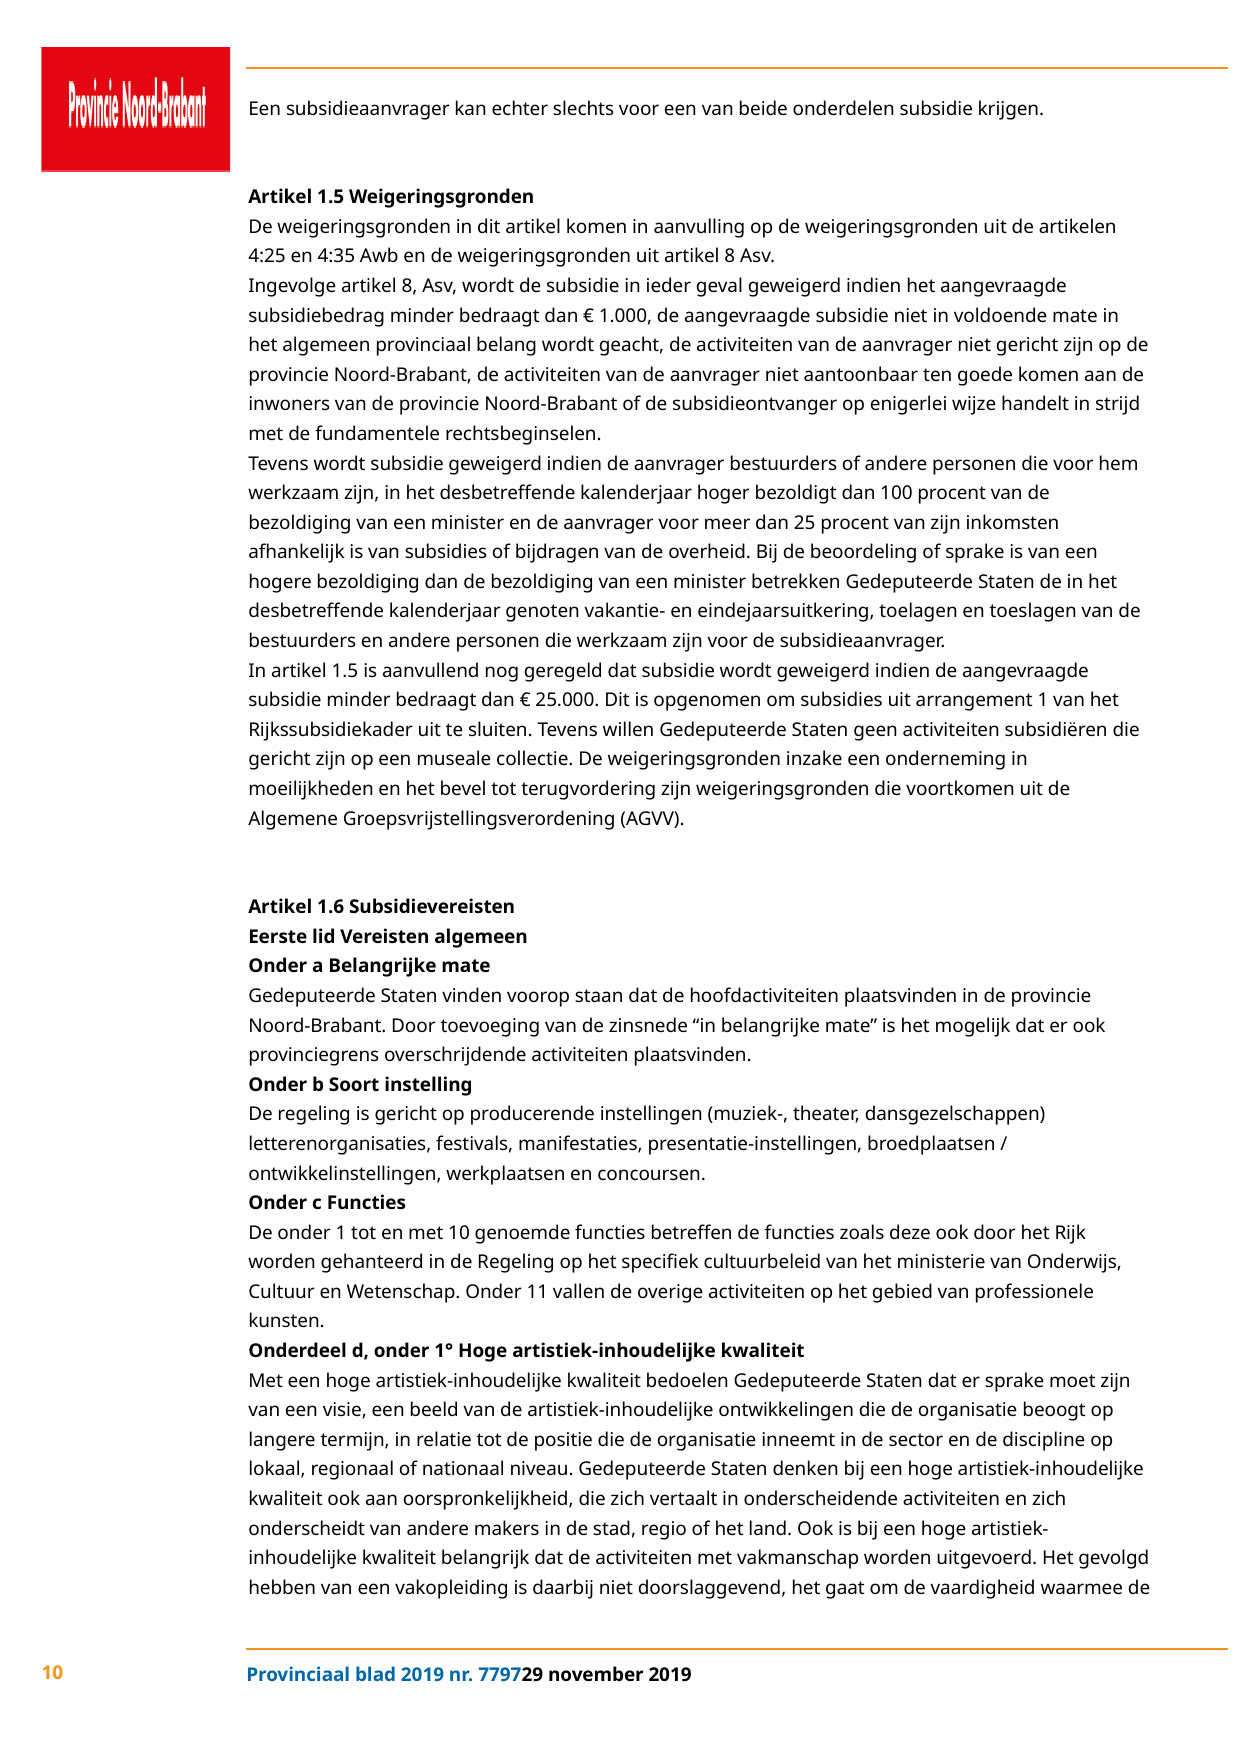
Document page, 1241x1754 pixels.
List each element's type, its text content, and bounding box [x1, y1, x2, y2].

text Onder c Functies [248, 1189, 1152, 1215]
text In artikel 1.5 is aanvullend nog geregeld dat subsidie wordt geweigerd indien de aangevraagde subsidie minder bedraagt dan € 25.000. Dit is opgenomen om subsidies uit arrangement 1 van het Rijkssubsidiekader uit te sluiten. Tevens willen Gedeputeerde Staten geen activiteiten subsidiëren die gericht zijn op een museale collectie. De weigeringsgronden inzake een onderneming in moeilijkheden en het bevel tot terugvordering zijn weigeringsgronden die voortkomen uit de Algemene Groepsvrijstellingsverordening (AGVV). [248, 657, 1152, 831]
text Met een hoge artistiek-inhoudelijke kwaliteit bedoelen Gedeputeerde Staten dat er sprake moet zijn van een visie, een beeld van de artistiek-inhoudelijke ontwikkelingen die de organisatie beoogt op langere termijn, in relatie tot de positie die de organisatie inneemt in de sector en de discipline op lokaal, regionaal of nationaal niveau. Gedeputeerde Staten denken bij een hoge artistiek-inhoudelijke kwaliteit ook aan oorspronkelijkheid, die zich vertaalt in onderscheidende activiteiten en zich onderscheidt van andere makers in de stad, regio of het land. Ook is bij een hoge artistiek-inhoudelijke kwaliteit belangrijk dat de activiteiten met vakmanschap worden uitgevoerd. Het gevolgd hebben van een vakopleiding is daarbij niet doorslaggevend, het gaat om de vaardigheid waarmee de [248, 1367, 1152, 1600]
text De onder 1 tot en met 10 genoemde functies betreffen de functies zoals deze ook door het Rijk worden gehanteerd in de Regeling op het specifiek cultuurbeleid van het ministerie van Onderwijs, Cultuur en Wetenschap. Onder 11 vallen de overige activiteiten op het gebied van professionele kunsten. [248, 1219, 1152, 1333]
text Ingevolge artikel 8, Asv, wordt de subsidie in ieder geval geweigerd indien het aangevraagde subsidiebedrag minder bedraagt dan € 1.000, de aangevraagde subsidie niet in voldoende mate in het algemeen provinciaal belang wordt geacht, de activiteiten van de aanvrager niet gericht zijn op de provincie Noord-Brabant, de activiteiten van de aanvrager niet aantoonbaar ten goede komen aan de inwoners van de provincie Noord-Brabant of de subsidieontvanger op enigerlei wijze handelt in strijd met de fundamentele rechtsbeginselen. [248, 272, 1152, 446]
text Artikel 1.6 Subsidievereisten [248, 893, 1152, 919]
text De regeling is gericht op producerende instellingen (muziek-, theater, dansgezelschappen) letterenorganisaties, festivals, manifestaties, presentatie-instellingen, broedplaatsen / ontwikkelinstellingen, werkplaatsen en concoursen. [248, 1101, 1152, 1186]
text Artikel 1.5 Weigeringsgronden [248, 183, 1152, 209]
text Eerste lid Vereisten algemeen [248, 923, 1152, 949]
text Een subsidieaanvrager kan echter slechts voor een van beide onderdelen subsidie krijgen. [248, 95, 1152, 121]
text De weigeringsgronden in dit artikel komen in aanvulling op de weigeringsgronden uit de artikelen 4:25 en 4:35 Awb en de weigeringsgronden uit artikel 8 Asv. [248, 213, 1152, 268]
picture [41, 47, 231, 172]
text Tevens wordt subsidie geweigerd indien de aanvrager bestuurders of andere personen die voor hem werkzaam zijn, in het desbetreffende kalenderjaar hoger bezoldigt dan 100 procent van de bezoldiging van een minister en de aanvrager voor meer dan 25 procent van zijn inkomsten afhankelijk is van subsidies of bijdragen van de overheid. Bij de beoordeling of sprake is van een hogere bezoldiging dan de bezoldiging van een minister betrekken Gedeputeerde Staten de in het desbetreffende kalenderjaar genoten vakantie- en eindejaarsuitkering, toelagen en toeslagen van de bestuurders en andere personen die werkzaam zijn voor de subsidieaanvrager. [248, 450, 1152, 653]
text Onderdeel d, onder 1° Hoge artistiek-inhoudelijke kwaliteit [248, 1337, 1152, 1363]
text Onder a Belangrijke mate [248, 953, 1152, 978]
text Onder b Soort instelling [248, 1071, 1152, 1097]
text Gedeputeerde Staten vinden voorop staan dat de hoofdactiviteiten plaatsvinden in de provincie Noord-Brabant. Door toevoeging van de zinsnede “in belangrijke mate” is het mogelijk dat er ook provinciegrens overschrijdende activiteiten plaatsvinden. [248, 982, 1152, 1067]
